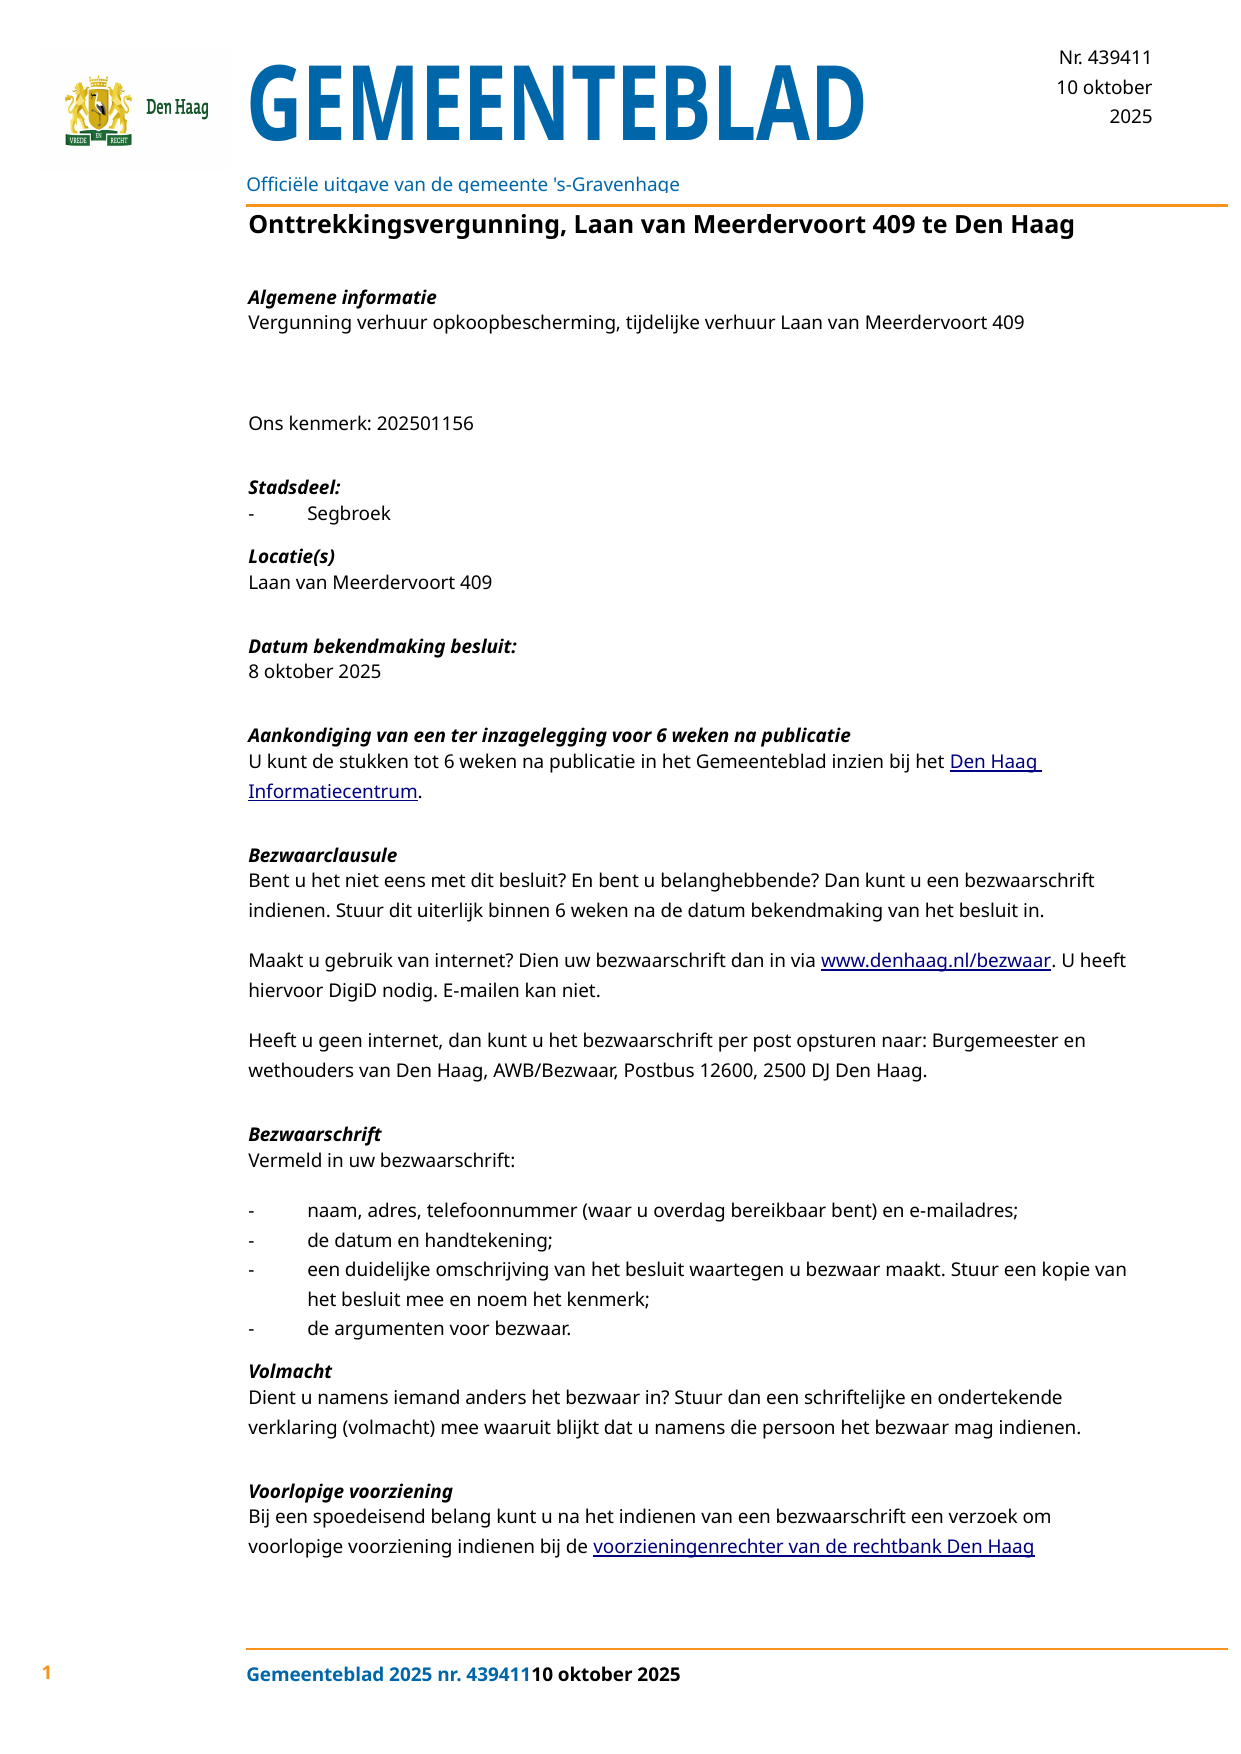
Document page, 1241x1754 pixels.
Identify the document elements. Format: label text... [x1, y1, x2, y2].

text Algemene informatie [248, 284, 1152, 309]
list de argumenten voor bezwaar. [248, 1316, 1152, 1341]
text Laan van Meerdervoort 409 [248, 569, 1152, 595]
text Onttrekkingsvergunning, Laan van Meerdervoort 409 te Den Haag [248, 207, 1152, 241]
text Bent u het niet eens met dit besluit? En bent u belanghebbende? Dan kunt u een bezwaarschrift indienen. Stuur dit uiterlijk binnen 6 weken na de datum bekendmaking van het besluit in. [248, 868, 1152, 923]
text Datum bekendmaking besluit: [248, 633, 1152, 659]
list naam, adres, telefoonnummer (waar u overdag bereikbaar bent) en e-mailadres; [248, 1197, 1152, 1223]
text Vermeld in uw bezwaarschrift: [248, 1147, 1152, 1173]
text Ons kenmerk: 202501156 [248, 410, 1152, 436]
text Aankondiging van een ter inzagelegging voor 6 weken na publicatie [248, 723, 1152, 748]
list Segbroek [248, 500, 1152, 526]
text Bezwaarclausule [248, 842, 1152, 868]
text Vergunning verhuur opkoopbescherming, tijdelijke verhuur Laan van Meerdervoort 409 [248, 309, 1152, 335]
text Dient u namens iemand anders het bezwaar in? Stuur dan een schriftelijke en ondertekende verklaring (volmacht) mee waaruit blijkt dat u namens die persoon het bezwaar mag indienen. [248, 1384, 1152, 1440]
text Locatie(s) [248, 543, 1152, 569]
text Maakt u gebruik van internet? Dien uw bezwaarschrift dan in via www.denhaag.nl/bezwaar. U heeft hiervoor DigiD nodig. E-mailen kan niet. [248, 948, 1152, 1003]
text Voorlopige voorziening [248, 1478, 1152, 1504]
text U kunt de stukken tot 6 weken na publicatie in het Gemeenteblad inzien bij het Den Haag Informatiecentrum. [248, 748, 1152, 804]
list een duidelijke omschrijving van het besluit waartegen u bezwaar maakt. Stuur een kopie van het besluit mee en noem het kenmerk; [248, 1256, 1152, 1312]
list de datum en handtekening; [248, 1227, 1152, 1253]
text Volmacht [248, 1359, 1152, 1384]
text Stadsdeel: [248, 474, 1152, 500]
text 8 oktober 2025 [248, 659, 1152, 684]
text Heeft u geen internet, dan kunt u het bezwaarschrift per post opsturen naar: Burgemeester en wethouders van Den Haag, AWB/Bezwaar, Postbus 12600, 2500 DJ Den Haag. [248, 1028, 1152, 1083]
text Bezwaarschrift [248, 1121, 1152, 1147]
picture [41, 47, 231, 172]
text Bij een spoedeisend belang kunt u na het indienen van een bezwaarschrift een verzoek om voorlopige voorziening indienen bij de voorzieningenrechter van de rechtbank Den Haag [248, 1504, 1152, 1559]
